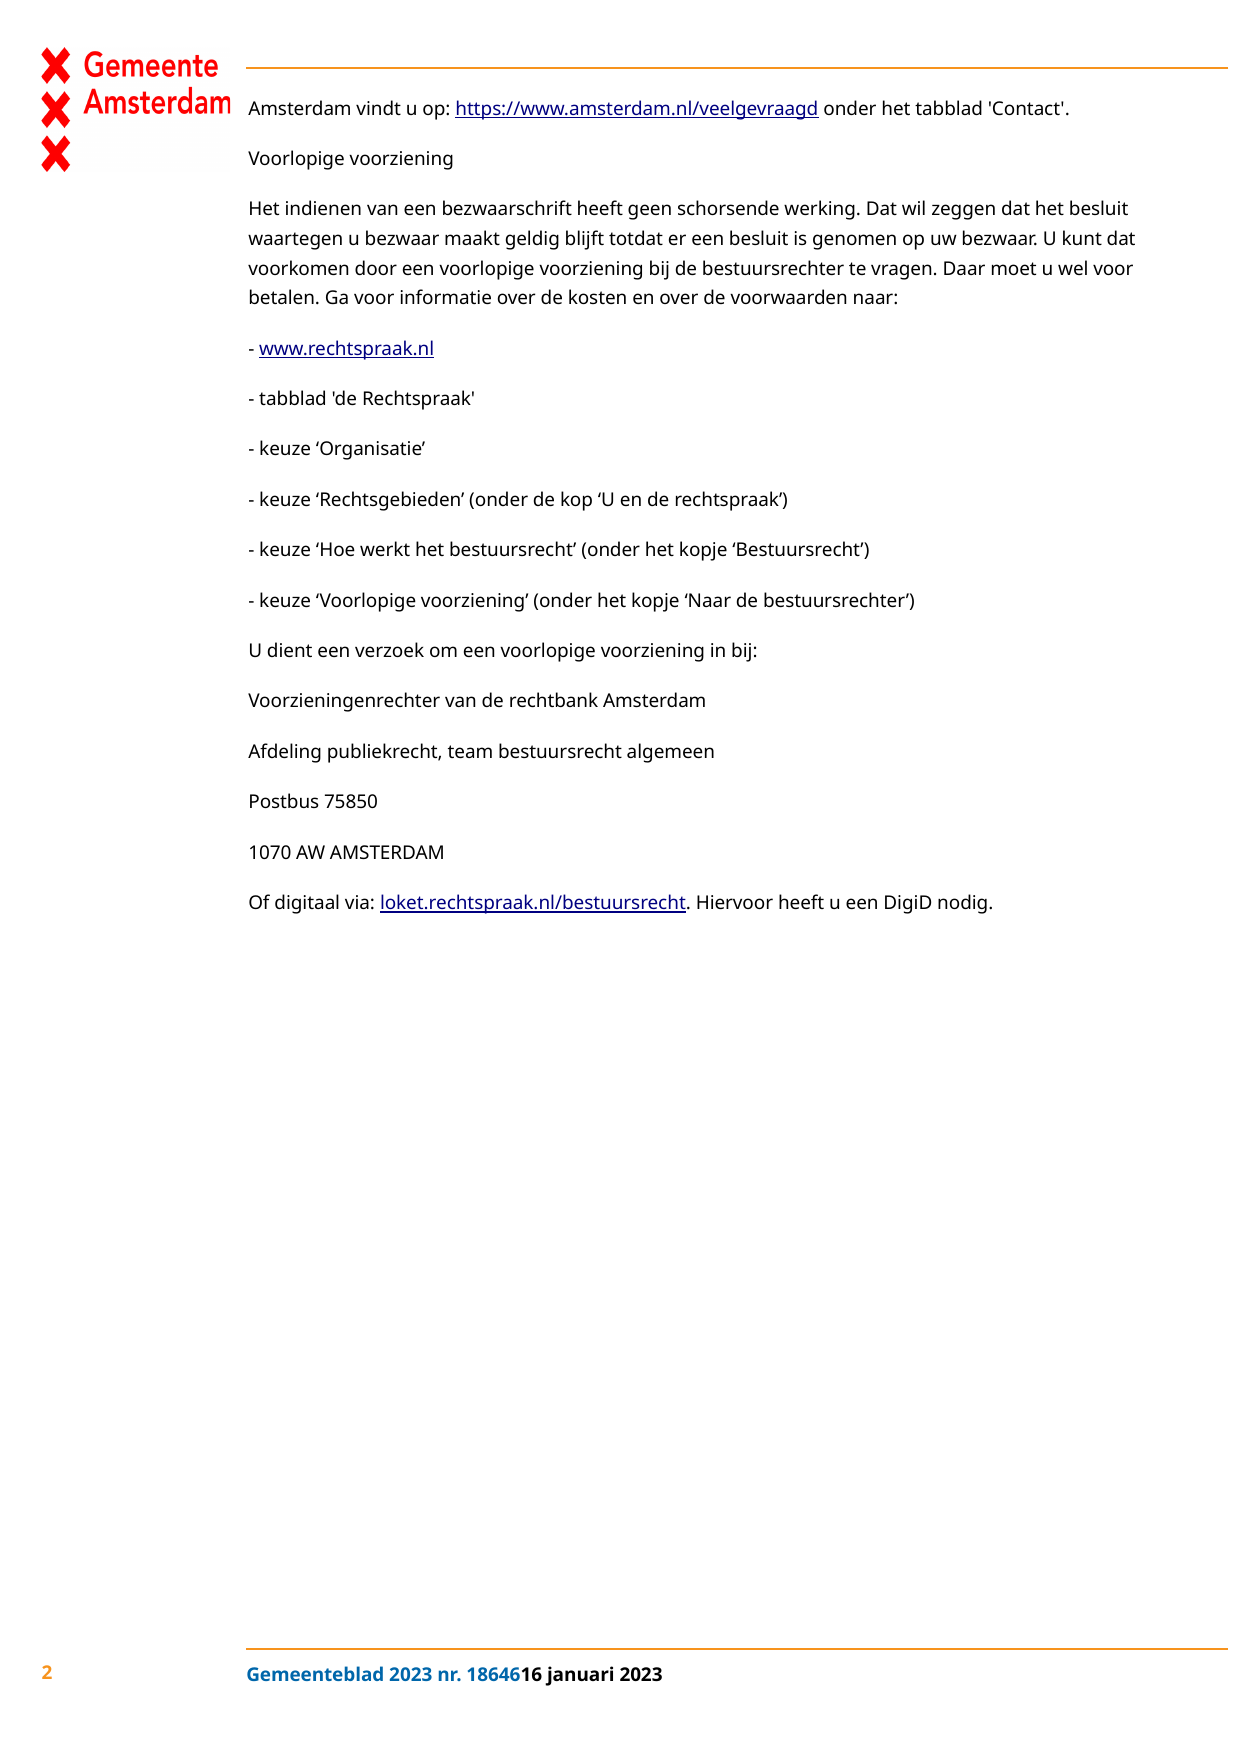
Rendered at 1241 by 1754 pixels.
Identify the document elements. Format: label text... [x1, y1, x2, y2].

text - keuze ‘Hoe werkt het bestuursrecht’ (onder het kopje ‘Bestuursrecht’) [248, 536, 1152, 562]
text Voorlopige voorziening [248, 145, 1152, 171]
text Voorzieningenrechter van de rechtbank Amsterdam [248, 688, 1152, 713]
picture [41, 47, 231, 172]
text Afdeling publiekrecht, team bestuursrecht algemeen [248, 738, 1152, 764]
text - keuze ‘Voorlopige voorziening’ (onder het kopje ‘Naar de bestuursrechter’) [248, 587, 1152, 613]
text Amsterdam vindt u op: https://www.amsterdam.nl/veelgevraagd onder het tabblad 'Contact'. [248, 95, 1152, 121]
text - keuze ‘Organisatie’ [248, 436, 1152, 461]
text Het indienen van een bezwaarschrift heeft geen schorsende werking. Dat wil zeggen dat het besluit waartegen u bezwaar maakt geldig blijft totdat er een besluit is genomen op uw bezwaar. U kunt dat voorkomen door een voorlopige voorziening bij de bestuursrechter te vragen. Daar moet u wel voor betalen. Ga voor informatie over de kosten en over de voorwaarden naar: [248, 196, 1152, 310]
text - keuze ‘Rechtsgebieden’ (onder de kop ‘U en de rechtspraak’) [248, 486, 1152, 512]
text - www.rechtspraak.nl [248, 335, 1152, 361]
text Of digitaal via: loket.rechtspraak.nl/bestuursrecht. Hiervoor heeft u een DigiD nodig. [248, 889, 1152, 915]
text 1070 AW AMSTERDAM [248, 839, 1152, 865]
text U dient een verzoek om een voorlopige voorziening in bij: [248, 637, 1152, 663]
text Postbus 75850 [248, 788, 1152, 814]
text - tabblad 'de Rechtspraak' [248, 385, 1152, 411]
